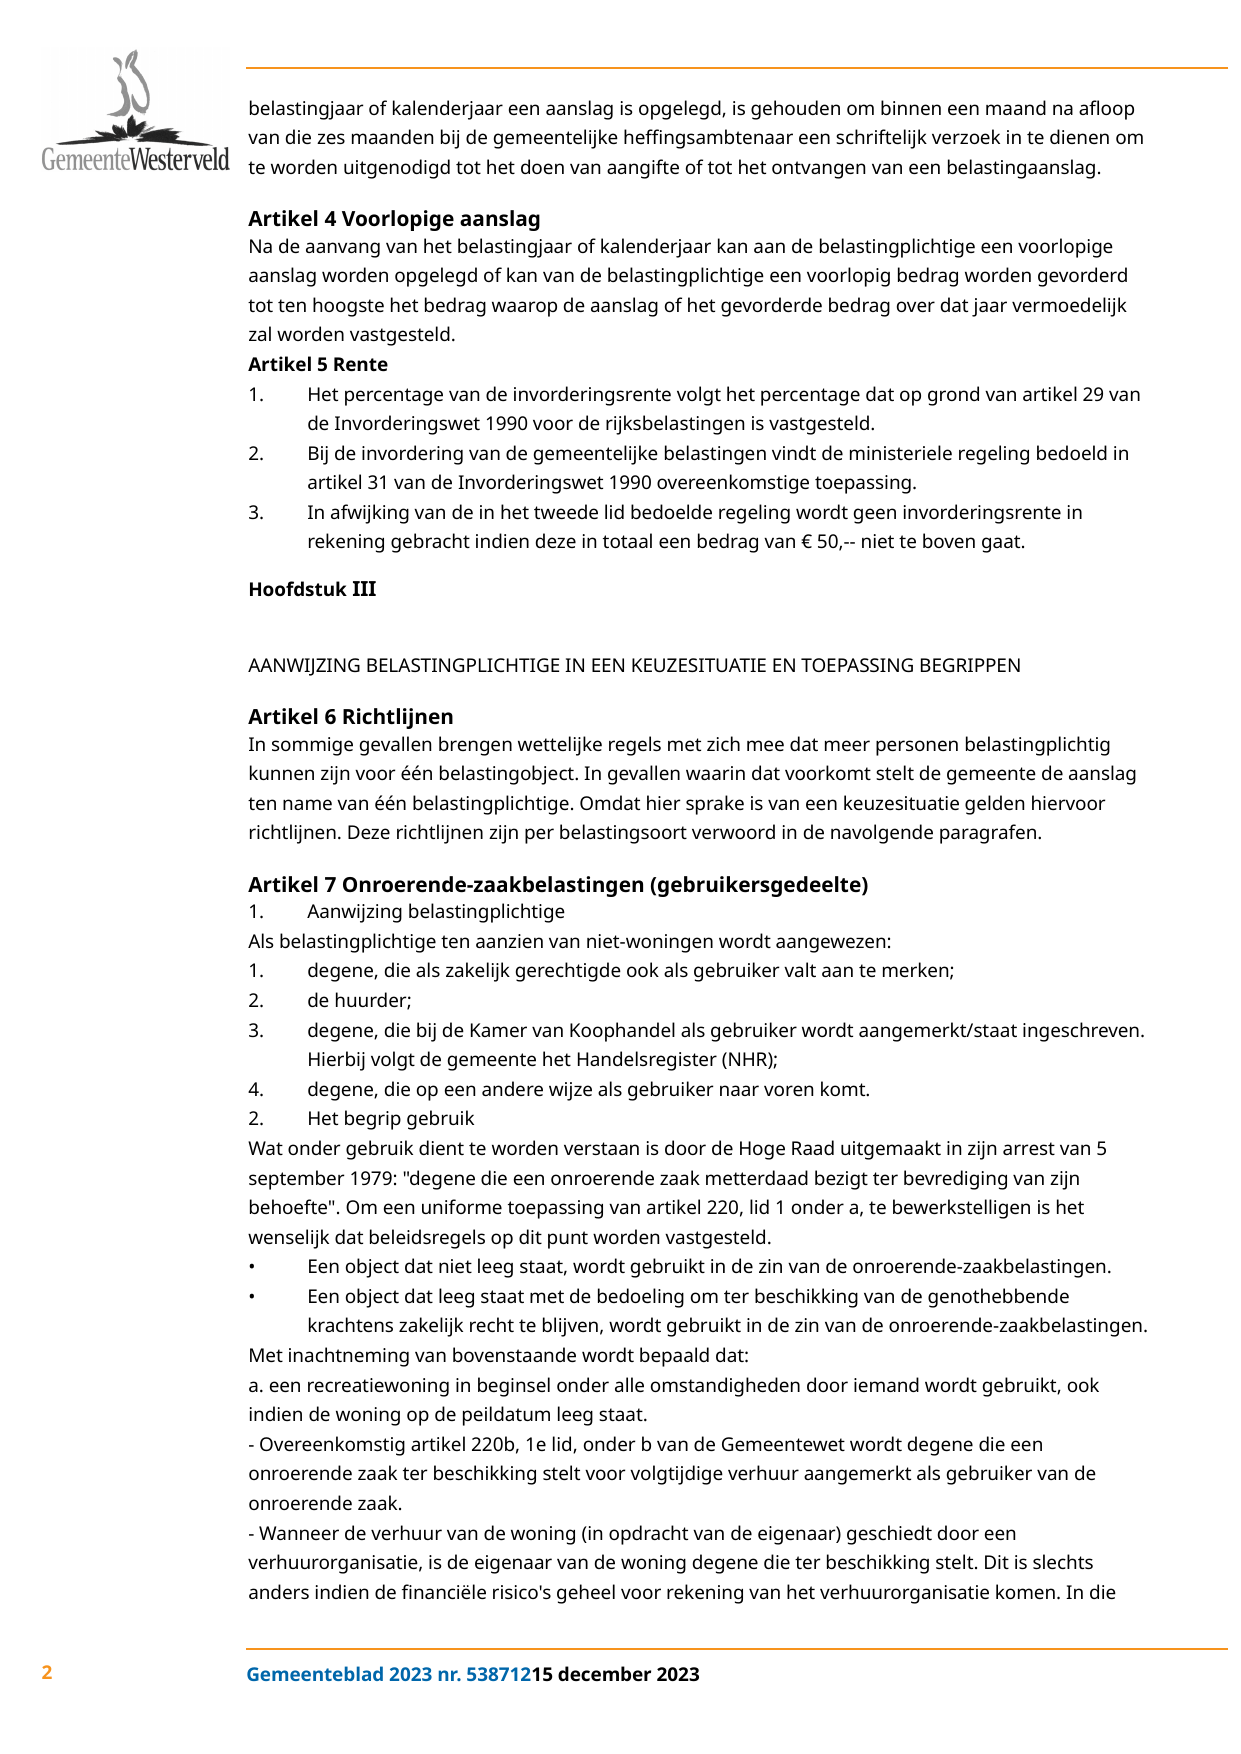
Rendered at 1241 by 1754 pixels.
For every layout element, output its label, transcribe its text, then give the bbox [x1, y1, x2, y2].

text Artikel 6 Richtlijnen [248, 702, 1152, 731]
list In afwijking van de in het tweede lid bedoelde regeling wordt geen invorderingsrente in rekening gebracht indien deze in totaal een bedrag van € 50,-- niet te boven gaat. [248, 499, 1152, 554]
text In sommige gevallen brengen wettelijke regels met zich mee dat meer personen belastingplichtig kunnen zijn voor één belastingobject. In gevallen waarin dat voorkomt stelt de gemeente de aanslag ten name van één belastingplichtige. Omdat hier sprake is van een keuzesituatie gelden hiervoor richtlijnen. Deze richtlijnen zijn per belastingsoort verwoord in de navolgende paragrafen. [248, 731, 1152, 845]
text belastingjaar of kalenderjaar een aanslag is opgelegd, is gehouden om binnen een maand na afloop van die zes maanden bij de gemeentelijke heffingsambtenaar een schriftelijk verzoek in te dienen om te worden uitgenodigd tot het doen van aangifte of tot het ontvangen van een belastingaanslag. [248, 95, 1152, 180]
picture [41, 47, 231, 172]
list Het percentage van de invorderingsrente volgt het percentage dat op grond van artikel 29 van de Invorderingswet 1990 voor de rijksbelastingen is vastgesteld. [248, 381, 1152, 436]
text Als belastingplichtige ten aanzien van niet-woningen wordt aangewezen: [248, 928, 1152, 954]
list Aanwijzing belastingplichtige [248, 898, 1152, 924]
text Wat onder gebruik dient te worden verstaan is door de Hoge Raad uitgemaakt in zijn arrest van 5 september 1979: "degene die een onroerende zaak metterdaad bezigt ter bevrediging van zijn behoefte". Om een uniforme toepassing van artikel 220, lid 1 onder a, te bewerkstelligen is het wenselijk dat beleidsregels op dit punt worden vastgesteld. [248, 1135, 1152, 1249]
list degene, die op een andere wijze als gebruiker naar voren komt. [248, 1076, 1152, 1102]
list Een object dat leeg staat met de bedoeling om ter beschikking van de genothebbende krachtens zakelijk recht te blijven, wordt gebruikt in de zin van de onroerende-zaakbelastingen. [248, 1283, 1152, 1338]
list de huurder; [248, 987, 1152, 1013]
list degene, die bij de Kamer van Koophandel als gebruiker wordt aangemerkt/staat ingeschreven. Hierbij volgt de gemeente het Handelsregister (NHR); [248, 1017, 1152, 1072]
text Na de aanvang van het belastingjaar of kalenderjaar kan aan de belastingplichtige een voorlopige aanslag worden opgelegd of kan van de belastingplichtige een voorlopig bedrag worden gevorderd tot ten hoogste het bedrag waarop de aanslag of het gevorderde bedrag over dat jaar vermoedelijk zal worden vastgesteld. [248, 233, 1152, 347]
text Hoofdstuk III [248, 574, 1152, 603]
list Het begrip gebruik [248, 1106, 1152, 1131]
list Bij de invordering van de gemeentelijke belastingen vindt de ministeriele regeling bedoeld in artikel 31 van de Invorderingswet 1990 overeenkomstige toepassing. [248, 440, 1152, 495]
list Een object dat niet leeg staat, wordt gebruikt in de zin van de onroerende-zaakbelastingen. [248, 1253, 1152, 1279]
text - Wanneer de verhuur van de woning (in opdracht van de eigenaar) geschiedt door een verhuurorganisatie, is de eigenaar van de woning degene die ter beschikking stelt. Dit is slechts anders indien de financiële risico's geheel voor rekening van het verhuurorganisatie komen. In die [248, 1520, 1152, 1604]
text Artikel 7 Onroerende-zaakbelastingen (gebruikersgedeelte) [248, 870, 1152, 898]
text Met inachtneming van bovenstaande wordt bepaald dat: [248, 1342, 1152, 1368]
list degene, die als zakelijk gerechtigde ook als gebruiker valt aan te merken; [248, 958, 1152, 983]
text - Overeenkomstig artikel 220b, 1e lid, onder b van de Gemeentewet wordt degene die een onroerende zaak ter beschikking stelt voor volgtijdige verhuur aangemerkt als gebruiker van de onroerende zaak. [248, 1431, 1152, 1516]
text a. een recreatiewoning in beginsel onder alle omstandigheden door iemand wordt gebruikt, ook indien de woning op de peildatum leeg staat. [248, 1372, 1152, 1427]
text Artikel 5 Rente [248, 351, 1152, 377]
text AANWIJZING BELASTINGPLICHTIGE IN EEN KEUZESITUATIE EN TOEPASSING BEGRIPPEN [248, 652, 1152, 678]
text Artikel 4 Voorlopige aanslag [248, 204, 1152, 233]
